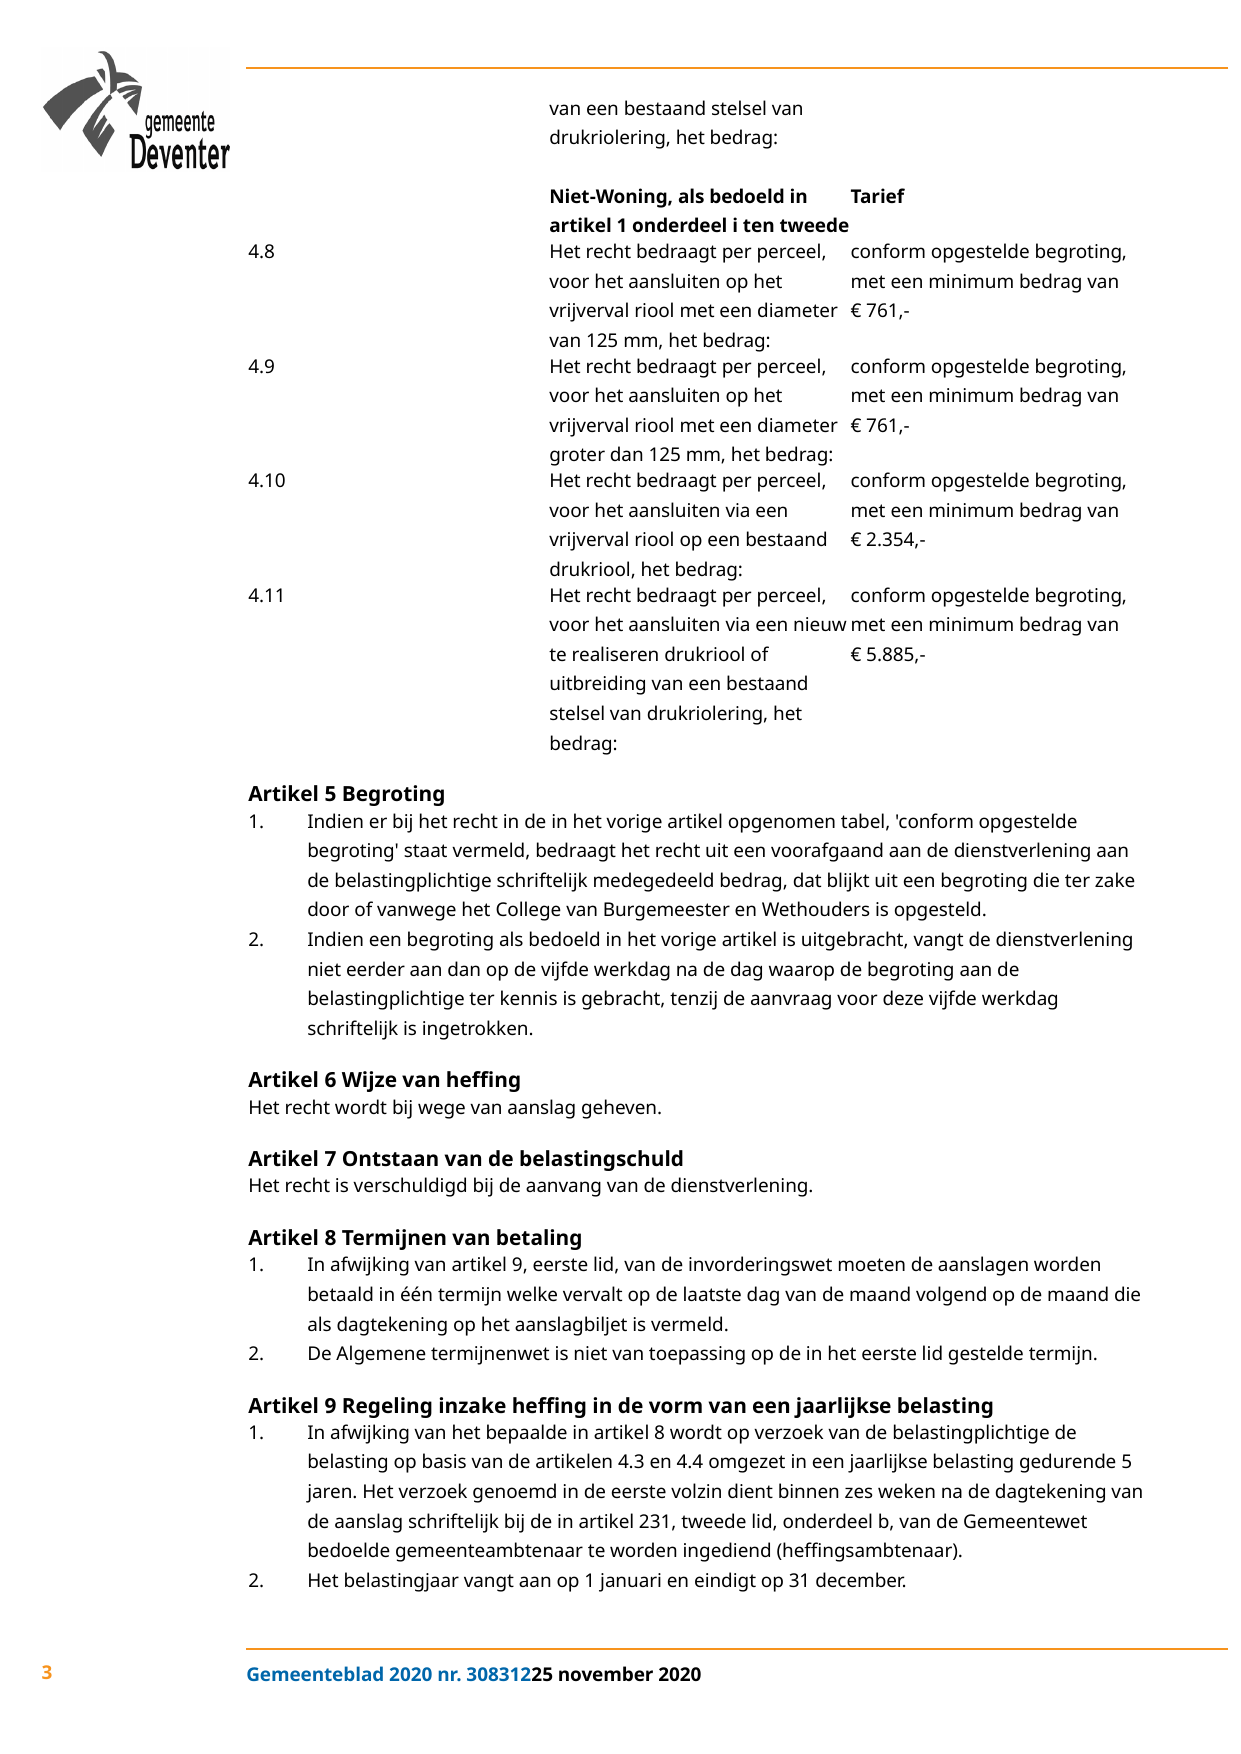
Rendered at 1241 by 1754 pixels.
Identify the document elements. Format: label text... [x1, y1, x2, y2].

table_cell Het recht bedraagt per perceel, voor het aansluiten op het vrijverval riool met een diameter groter dan 125 mm, het bedrag: [549, 353, 850, 467]
text Artikel 7 Ontstaan van de belastingschuld [248, 1144, 1152, 1173]
list In afwijking van artikel 9, eerste lid, van de invorderingswet moeten de aanslagen worden betaald in één termijn welke vervalt op de laatste dag van de maand volgend op de maand die als dagtekening op het aanslagbiljet is vermeld. [248, 1252, 1152, 1336]
list In afwijking van het bepaalde in artikel 8 wordt op verzoek van de belastingplichtige de belasting op basis van de artikelen 4.3 en 4.4 omgezet in een jaarlijkse belasting gedurende 5 jaren. Het verzoek genoemd in de eerste volzin dient binnen zes weken na de dagtekening van de aanslag schriftelijk bij de in artikel 231, tweede lid, onderdeel b, van de Gemeentewet bedoelde gemeenteambtenaar te worden ingediend (heffingsambtenaar). [248, 1419, 1152, 1563]
text Het recht is verschuldigd bij de aanvang van de dienstverlening. [248, 1173, 1152, 1198]
list De Algemene termijnenwet is niet van toepassing op de in het eerste lid gestelde termijn. [248, 1340, 1152, 1366]
table_cell [850, 95, 1152, 150]
text Artikel 5 Begroting [248, 779, 1152, 808]
table_cell Het recht bedraagt per perceel, voor het aansluiten via een nieuw te realiseren drukriool of uitbreiding van een bestaand stelsel van drukriolering, het bedrag: [549, 582, 850, 755]
table_cell conform opgestelde begroting, met een minimum bedrag van € 761,- [850, 238, 1152, 353]
table_cell 4.11 [248, 582, 549, 755]
table_cell 4.8 [248, 238, 549, 353]
picture [41, 47, 231, 172]
table_cell Het recht bedraagt per perceel, voor het aansluiten op het vrijverval riool met een diameter van 125 mm, het bedrag: [549, 238, 850, 353]
text Artikel 8 Termijnen van betaling [248, 1223, 1152, 1252]
text Artikel 9 Regeling inzake heffing in de vorm van een jaarlijkse belasting [248, 1391, 1152, 1419]
list Indien er bij het recht in de in het vorige artikel opgenomen tabel, 'conform opgestelde begroting' staat vermeld, bedraagt het recht uit een voorafgaand aan de dienstverlening aan de belastingplichtige schriftelijk medegedeeld bedrag, dat blijkt uit een begroting die ter zake door of vanwege het College van Burgemeester en Wethouders is opgesteld. [248, 808, 1152, 922]
table_cell 4.10 [248, 467, 549, 582]
list Het belastingjaar vangt aan op 1 januari en eindigt op 31 december. [248, 1567, 1152, 1593]
table_cell conform opgestelde begroting, met een minimum bedrag van € 5.885,- [850, 582, 1152, 755]
table_cell 4.9 [248, 353, 549, 467]
table_header Niet-Woning, als bedoeld in artikel 1 onderdeel i ten tweede [549, 183, 850, 238]
table_cell conform opgestelde begroting, met een minimum bedrag van € 761,- [850, 353, 1152, 467]
list Indien een begroting als bedoeld in het vorige artikel is uitgebracht, vangt de dienstverlening niet eerder aan dan op de vijfde werkdag na de dag waarop de begroting aan de belastingplichtige ter kennis is gebracht, tenzij de aanvraag voor deze vijfde werkdag schriftelijk is ingetrokken. [248, 926, 1152, 1041]
table_header [248, 183, 549, 238]
table_cell [248, 95, 549, 150]
table_cell van een bestaand stelsel van drukriolering, het bedrag: [549, 95, 850, 150]
table_cell Het recht bedraagt per perceel, voor het aansluiten via een vrijverval riool op een bestaand drukriool, het bedrag: [549, 467, 850, 582]
text Het recht wordt bij wege van aanslag geheven. [248, 1094, 1152, 1119]
table_header Tarief [850, 183, 1152, 238]
table_cell conform opgestelde begroting, met een minimum bedrag van € 2.354,- [850, 467, 1152, 582]
text Artikel 6 Wijze van heffing [248, 1065, 1152, 1094]
